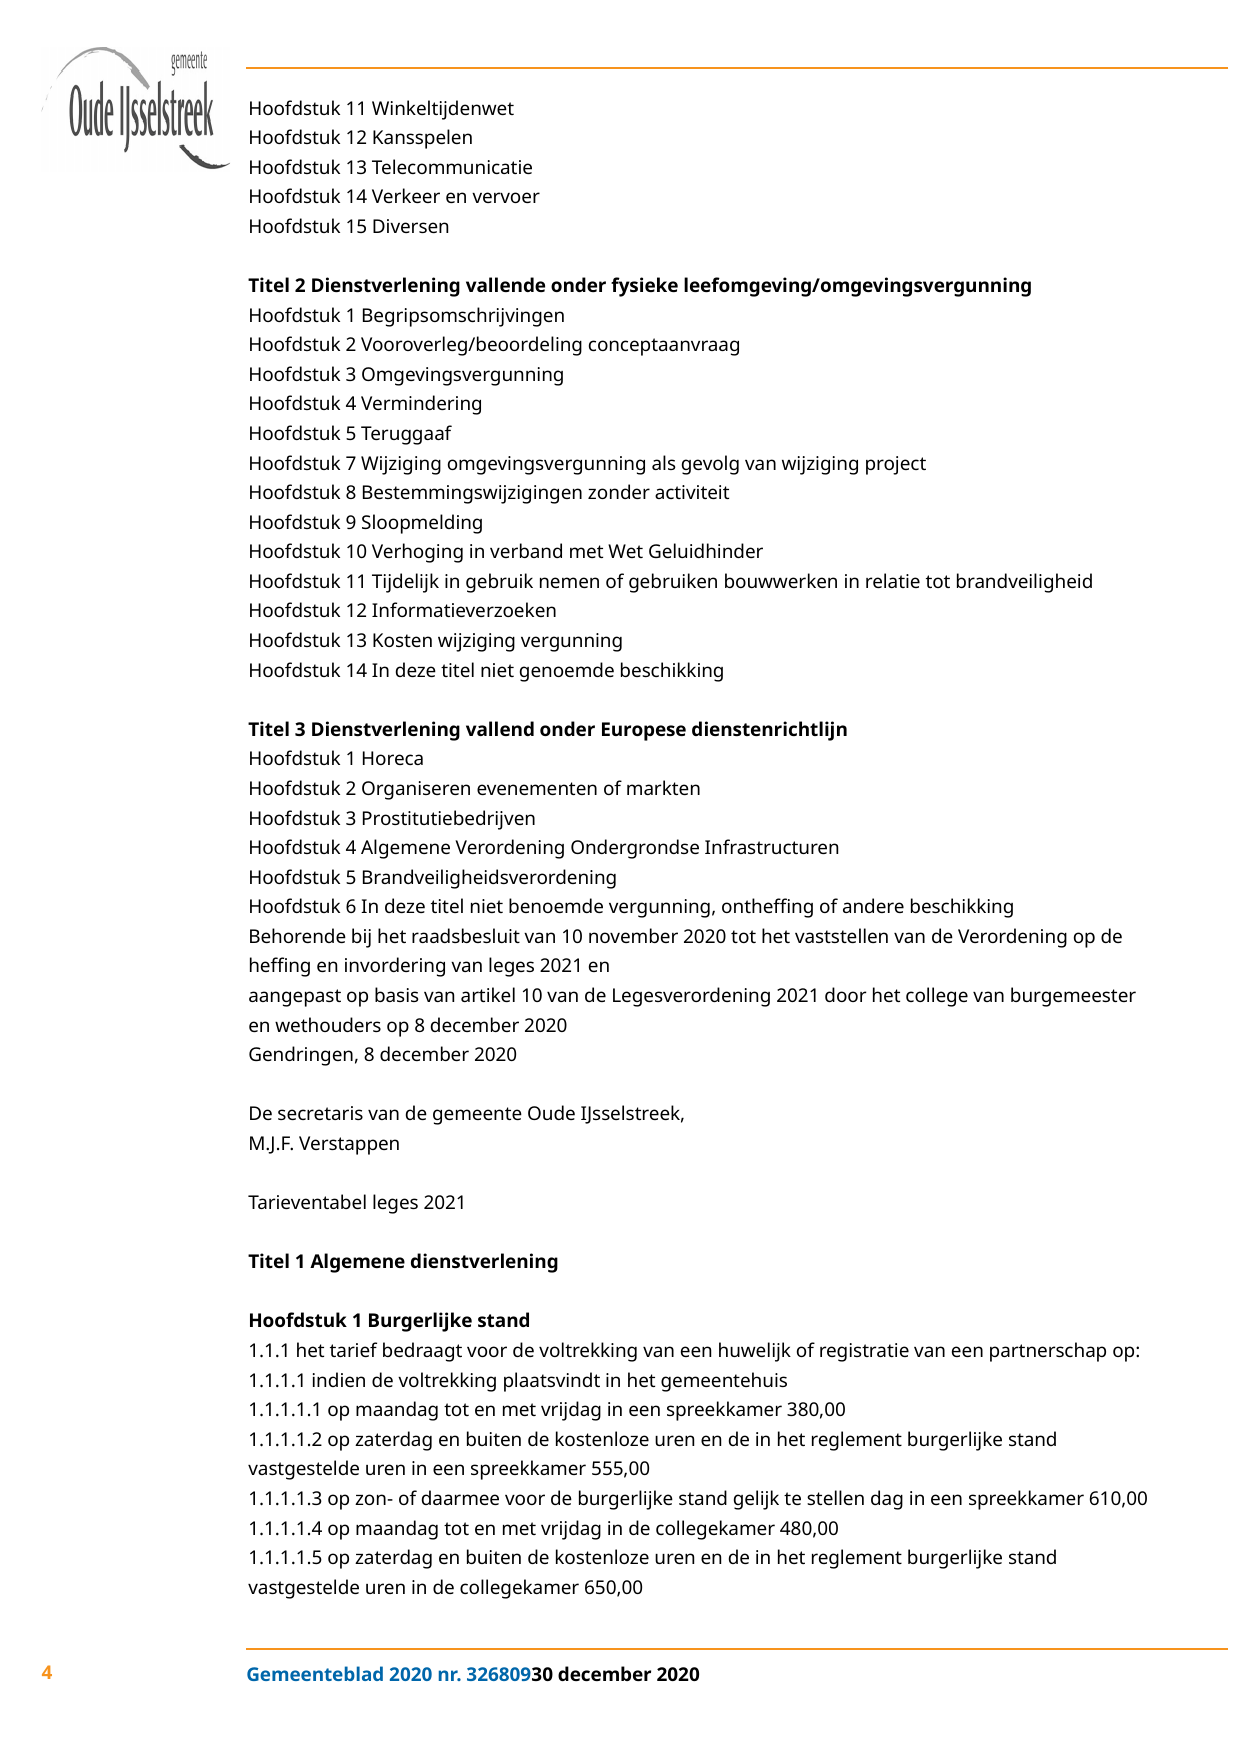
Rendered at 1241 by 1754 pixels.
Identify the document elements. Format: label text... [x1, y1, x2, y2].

text M.J.F. Verstappen [248, 1130, 1152, 1156]
text Titel 3 Dienstverlening vallend onder Europese dienstenrichtlijn [248, 716, 1152, 742]
text Hoofdstuk 6 In deze titel niet benoemde vergunning, ontheffing of andere beschikking [248, 893, 1152, 919]
text 1.1.1.1.1 op maandag tot en met vrijdag in een spreekkamer 380,00 [248, 1396, 1152, 1422]
text Hoofdstuk 15 Diversen [248, 213, 1152, 239]
text Hoofdstuk 14 In deze titel niet genoemde beschikking [248, 657, 1152, 683]
text 1.1.1.1.2 op zaterdag en buiten de kostenloze uren en de in het reglement burgerlijke stand vastgestelde uren in een spreekkamer 555,00 [248, 1426, 1152, 1481]
text 1.1.1.1.4 op maandag tot en met vrijdag in de collegekamer 480,00 [248, 1515, 1152, 1541]
text Hoofdstuk 9 Sloopmelding [248, 509, 1152, 535]
text Hoofdstuk 2 Vooroverleg/beoordeling conceptaanvraag [248, 331, 1152, 357]
text Hoofdstuk 2 Organiseren evenementen of markten [248, 775, 1152, 801]
text aangepast op basis van artikel 10 van de Legesverordening 2021 door het college van burgemeester en wethouders op 8 december 2020 [248, 982, 1152, 1038]
text De secretaris van de gemeente Oude IJsselstreek, [248, 1101, 1152, 1126]
text Titel 1 Algemene dienstverlening [248, 1248, 1152, 1274]
text Hoofdstuk 14 Verkeer en vervoer [248, 183, 1152, 209]
text Hoofdstuk 7 Wijziging omgevingsvergunning als gevolg van wijziging project [248, 450, 1152, 476]
text Hoofdstuk 4 Vermindering [248, 391, 1152, 416]
text Hoofdstuk 1 Horeca [248, 746, 1152, 771]
text Behorende bij het raadsbesluit van 10 november 2020 tot het vaststellen van de Verordening op de heffing en invordering van leges 2021 en [248, 923, 1152, 978]
text Hoofdstuk 5 Brandveiligheidsverordening [248, 864, 1152, 890]
picture [41, 47, 231, 172]
text Hoofdstuk 1 Burgerlijke stand [248, 1308, 1152, 1333]
text Titel 2 Dienstverlening vallende onder fysieke leefomgeving/omgevingsvergunning [248, 272, 1152, 298]
text Hoofdstuk 3 Omgevingsvergunning [248, 361, 1152, 387]
text 1.1.1.1.5 op zaterdag en buiten de kostenloze uren en de in het reglement burgerlijke stand vastgestelde uren in de collegekamer 650,00 [248, 1544, 1152, 1600]
text Hoofdstuk 12 Kansspelen [248, 124, 1152, 150]
text 1.1.1.1.3 op zon- of daarmee voor de burgerlijke stand gelijk te stellen dag in een spreekkamer 610,00 [248, 1485, 1152, 1511]
text Hoofdstuk 8 Bestemmingswijzigingen zonder activiteit [248, 479, 1152, 505]
text Hoofdstuk 12 Informatieverzoeken [248, 598, 1152, 623]
text Hoofdstuk 5 Teruggaaf [248, 420, 1152, 446]
text 1.1.1 het tarief bedraagt voor de voltrekking van een huwelijk of registratie van een partnerschap op: [248, 1337, 1152, 1363]
text Hoofdstuk 11 Winkeltijdenwet [248, 95, 1152, 121]
text Tarieventabel leges 2021 [248, 1189, 1152, 1215]
text Hoofdstuk 1 Begripsomschrijvingen [248, 302, 1152, 328]
text Hoofdstuk 10 Verhoging in verband met Wet Geluidhinder [248, 538, 1152, 564]
text Hoofdstuk 13 Kosten wijziging vergunning [248, 627, 1152, 653]
text Hoofdstuk 3 Prostitutiebedrijven [248, 805, 1152, 831]
text Hoofdstuk 11 Tijdelijk in gebruik nemen of gebruiken bouwwerken in relatie tot brandveiligheid [248, 568, 1152, 594]
text Gendringen, 8 december 2020 [248, 1041, 1152, 1067]
text Hoofdstuk 13 Telecommunicatie [248, 154, 1152, 180]
text Hoofdstuk 4 Algemene Verordening Ondergrondse Infrastructuren [248, 834, 1152, 860]
text 1.1.1.1 indien de voltrekking plaatsvindt in het gemeentehuis [248, 1367, 1152, 1393]
